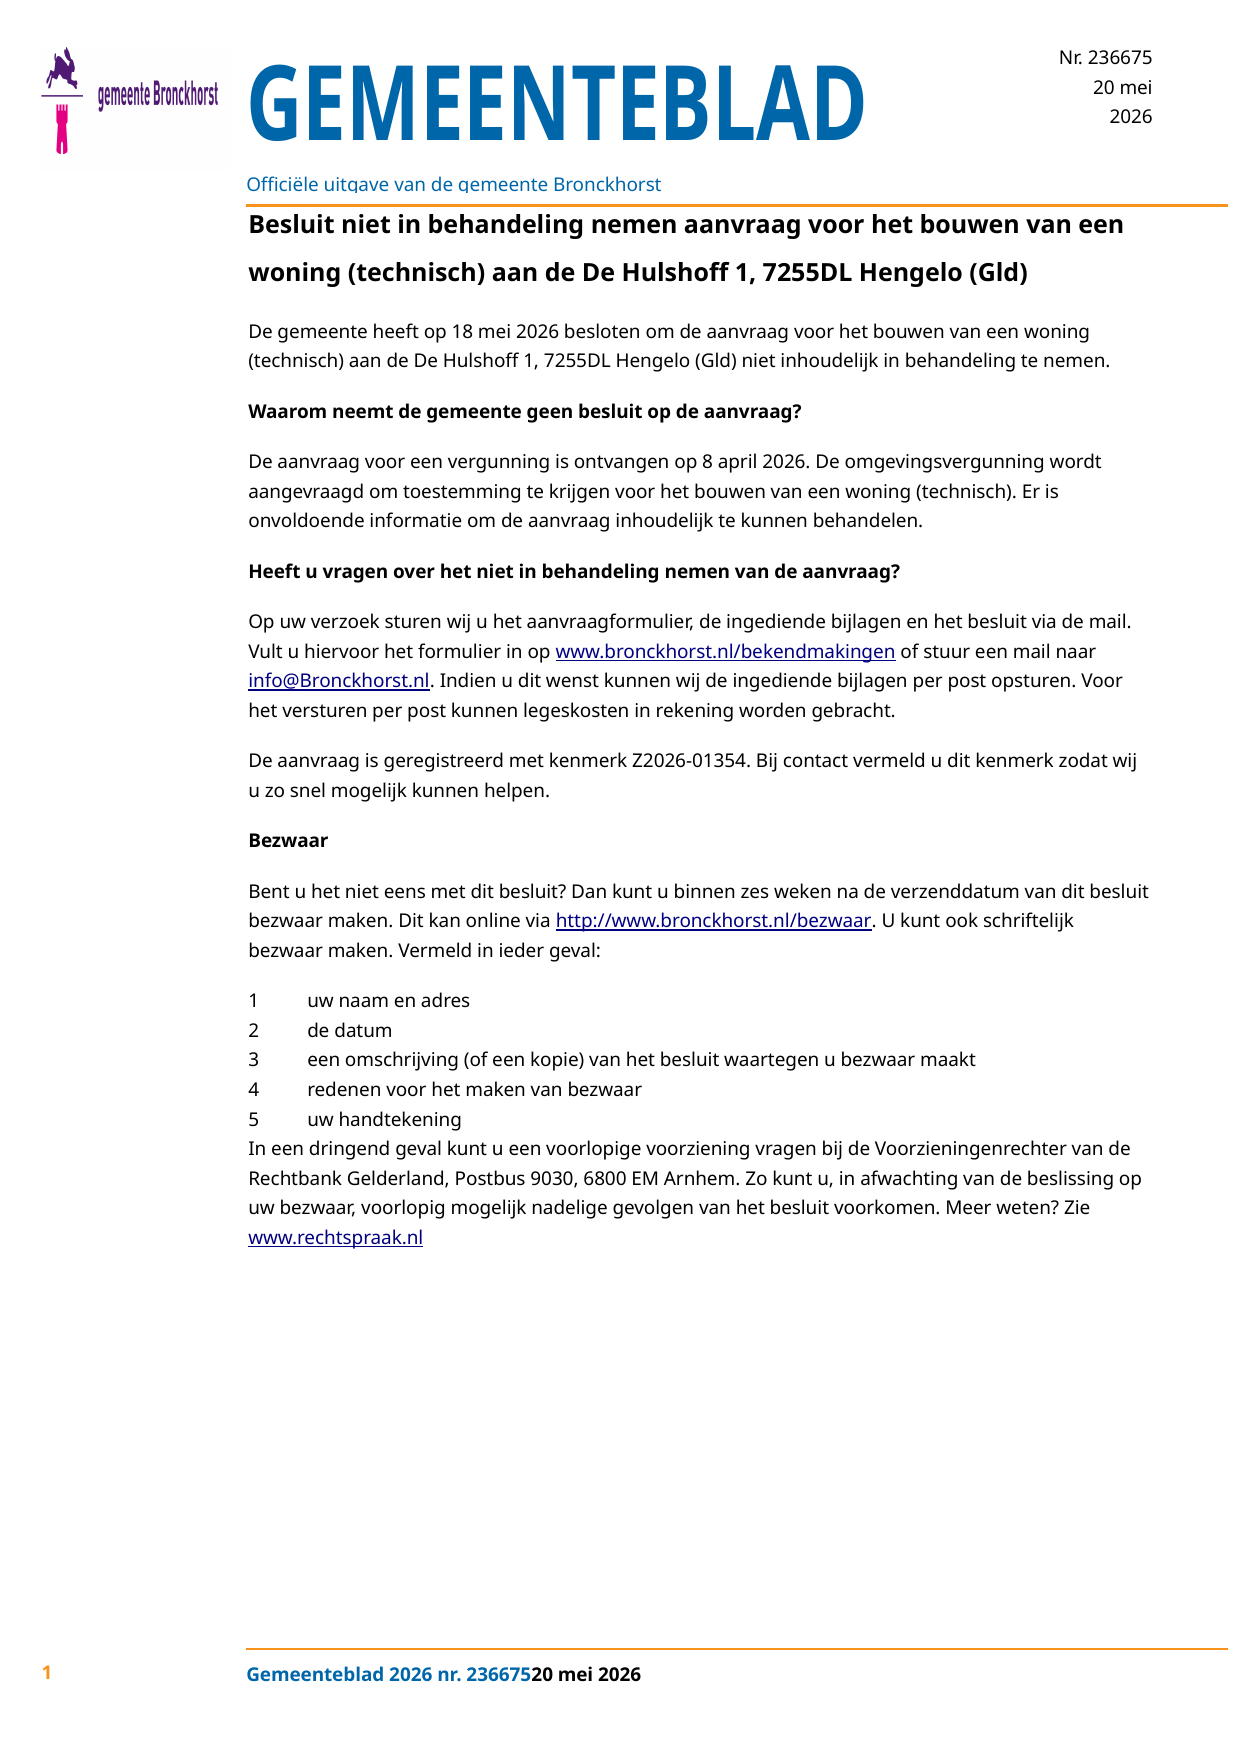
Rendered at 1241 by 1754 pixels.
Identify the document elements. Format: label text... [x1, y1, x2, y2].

list de datum [248, 1017, 1152, 1043]
text De gemeente heeft op 18 mei 2026 besloten om de aanvraag voor het bouwen van een woning (technisch) aan de De Hulshoff 1, 7255DL Hengelo (Gld) niet inhoudelijk in behandeling te nemen. [248, 318, 1152, 373]
text Bent u het niet eens met dit besluit? Dan kunt u binnen zes weken na de verzenddatum van dit besluit bezwaar maken. Dit kan online via http://www.bronckhorst.nl/bezwaar. U kunt ook schriftelijk bezwaar maken. Vermeld in ieder geval: [248, 878, 1152, 963]
list redenen voor het maken van bezwaar [248, 1076, 1152, 1102]
text Op uw verzoek sturen wij u het aanvraagformulier, de ingediende bijlagen en het besluit via de mail. Vult u hiervoor het formulier in op www.bronckhorst.nl/bekendmakingen of stuur een mail naar info@Bronckhorst.nl. Indien u dit wenst kunnen wij de ingediende bijlagen per post opsturen. Voor het versturen per post kunnen legeskosten in rekening worden gebracht. [248, 608, 1152, 723]
list uw handtekening [248, 1106, 1152, 1132]
text Heeft u vragen over het niet in behandeling nemen van de aanvraag? [248, 558, 1152, 584]
text Waarom neemt de gemeente geen besluit op de aanvraag? [248, 398, 1152, 424]
picture [41, 47, 231, 172]
text In een dringend geval kunt u een voorlopige voorziening vragen bij de Voorzieningenrechter van de Rechtbank Gelderland, Postbus 9030, 6800 EM Arnhem. Zo kunt u, in afwachting van de beslissing op uw bezwaar, voorlopig mogelijk nadelige gevolgen van het besluit voorkomen. Meer weten? Zie www.rechtspraak.nl [248, 1135, 1152, 1250]
list een omschrijving (of een kopie) van het besluit waartegen u bezwaar maakt [248, 1047, 1152, 1072]
text Besluit niet in behandeling nemen aanvraag voor het bouwen van een woning (technisch) aan de De Hulshoff 1, 7255DL Hengelo (Gld) [248, 207, 1152, 288]
text Bezwaar [248, 827, 1152, 853]
text De aanvraag is geregistreerd met kenmerk Z2026-01354. Bij contact vermeld u dit kenmerk zodat wij u zo snel mogelijk kunnen helpen. [248, 747, 1152, 803]
text De aanvraag voor een vergunning is ontvangen op 8 april 2026. De omgevingsvergunning wordt aangevraagd om toestemming te krijgen voor het bouwen van een woning (technisch). Er is onvoldoende informatie om de aanvraag inhoudelijk te kunnen behandelen. [248, 448, 1152, 533]
list uw naam en adres [248, 987, 1152, 1013]
